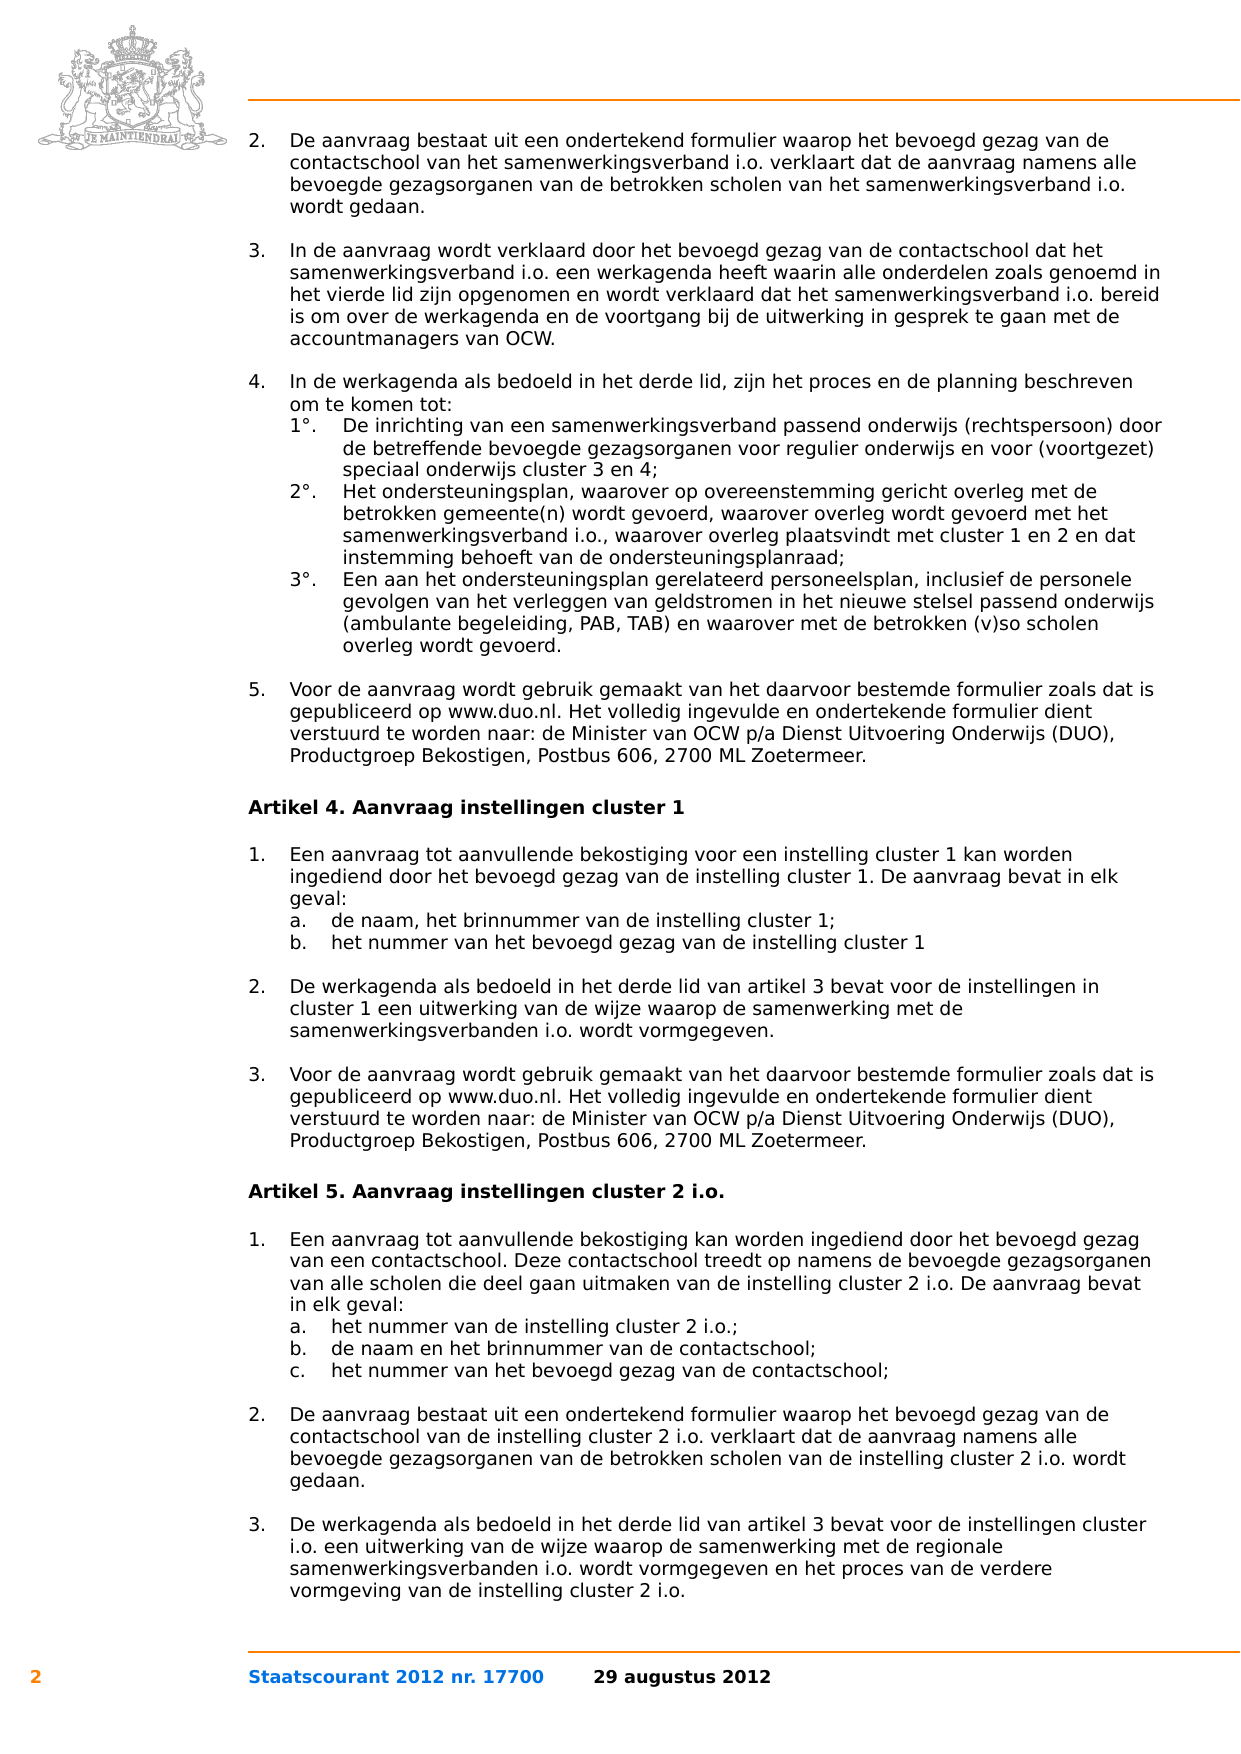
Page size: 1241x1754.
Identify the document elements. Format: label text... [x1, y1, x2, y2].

subtitle Artikel 4. Aanvraag instellingen cluster 1 [248, 797, 1163, 819]
text 1. Een aanvraag tot aanvullende bekostiging kan worden ingediend door het bevoegd gezag van een contactschool. Deze contactschool treedt op namens de bevoegde gezagsorganen van alle scholen die deel gaan uitmaken van de instelling cluster 2 i.o. De aanvraag bevat in elk geval: [248, 1228, 1163, 1316]
text b. het nummer van het bevoegd gezag van de instelling cluster 1 [289, 932, 1163, 954]
text 4. In de werkagenda als bedoeld in het derde lid, zijn het proces en de planning beschreven om te komen tot: [248, 371, 1163, 415]
picture [38, 25, 227, 150]
text c. het nummer van het bevoegd gezag van de contactschool; [289, 1360, 1163, 1382]
text a. het nummer van de instelling cluster 2 i.o.; [289, 1316, 1163, 1338]
text 3. In de aanvraag wordt verklaard door het bevoegd gezag van de contactschool dat het samenwerkingsverband i.o. een werkagenda heeft waarin alle onderdelen zoals genoemd in het vierde lid zijn opgenomen en wordt verklaard dat het samenwerkingsverband i.o. bereid is om over de werkagenda en de voortgang bij de uitwerking in gesprek te gaan met de accountmanagers van OCW. [248, 240, 1163, 349]
subtitle Artikel 5. Aanvraag instellingen cluster 2 i.o. [248, 1181, 1163, 1203]
text 5. Voor de aanvraag wordt gebruik gemaakt van het daarvoor bestemde formulier zoals dat is gepubliceerd op www.duo.nl. Het volledig ingevulde en ondertekende formulier dient verstuurd te worden naar: de Minister van OCW p/a Dienst Uitvoering Onderwijs (DUO), Productgroep Bekostigen, Postbus 606, 2700 ML Zoetermeer. [248, 679, 1163, 767]
text 3°. Een aan het ondersteuningsplan gerelateerd personeelsplan, inclusief de personele gevolgen van het verleggen van geldstromen in het nieuwe stelsel passend onderwijs (ambulante begeleiding, PAB, TAB) en waarover met de betrokken (v)so scholen overleg wordt gevoerd. [289, 569, 1163, 657]
text b. de naam en het brinnummer van de contactschool; [289, 1338, 1163, 1360]
text 2°. Het ondersteuningsplan, waarover op overeenstemming gericht overleg met de betrokken gemeente(n) wordt gevoerd, waarover overleg wordt gevoerd met het samenwerkingsverband i.o., waarover overleg plaatsvindt met cluster 1 en 2 en dat instemming behoeft van de ondersteuningsplanraad; [289, 481, 1163, 569]
text 2. De aanvraag bestaat uit een ondertekend formulier waarop het bevoegd gezag van de contactschool van het samenwerkingsverband i.o. verklaart dat de aanvraag namens alle bevoegde gezagsorganen van de betrokken scholen van het samenwerkingsverband i.o. wordt gedaan. [248, 130, 1163, 218]
text 3. De werkagenda als bedoeld in het derde lid van artikel 3 bevat voor de instellingen cluster i.o. een uitwerking van de wijze waarop de samenwerking met de regionale samenwerkingsverbanden i.o. wordt vormgegeven en het proces van de verdere vormgeving van de instelling cluster 2 i.o. [248, 1514, 1163, 1602]
text a. de naam, het brinnummer van de instelling cluster 1; [289, 910, 1163, 932]
text 3. Voor de aanvraag wordt gebruik gemaakt van het daarvoor bestemde formulier zoals dat is gepubliceerd op www.duo.nl. Het volledig ingevulde en ondertekende formulier dient verstuurd te worden naar: de Minister van OCW p/a Dienst Uitvoering Onderwijs (DUO), Productgroep Bekostigen, Postbus 606, 2700 ML Zoetermeer. [248, 1063, 1163, 1151]
text 1. Een aanvraag tot aanvullende bekostiging voor een instelling cluster 1 kan worden ingediend door het bevoegd gezag van de instelling cluster 1. De aanvraag bevat in elk geval: [248, 844, 1163, 910]
text 1°. De inrichting van een samenwerkingsverband passend onderwijs (rechtspersoon) door de betreffende bevoegde gezagsorganen voor regulier onderwijs en voor (voortgezet) speciaal onderwijs cluster 3 en 4; [289, 415, 1163, 481]
text 2. De aanvraag bestaat uit een ondertekend formulier waarop het bevoegd gezag van de contactschool van de instelling cluster 2 i.o. verklaart dat de aanvraag namens alle bevoegde gezagsorganen van de betrokken scholen van de instelling cluster 2 i.o. wordt gedaan. [248, 1404, 1163, 1492]
text 2. De werkagenda als bedoeld in het derde lid van artikel 3 bevat voor de instellingen in cluster 1 een uitwerking van de wijze waarop de samenwerking met de samenwerkingsverbanden i.o. wordt vormgegeven. [248, 976, 1163, 1042]
